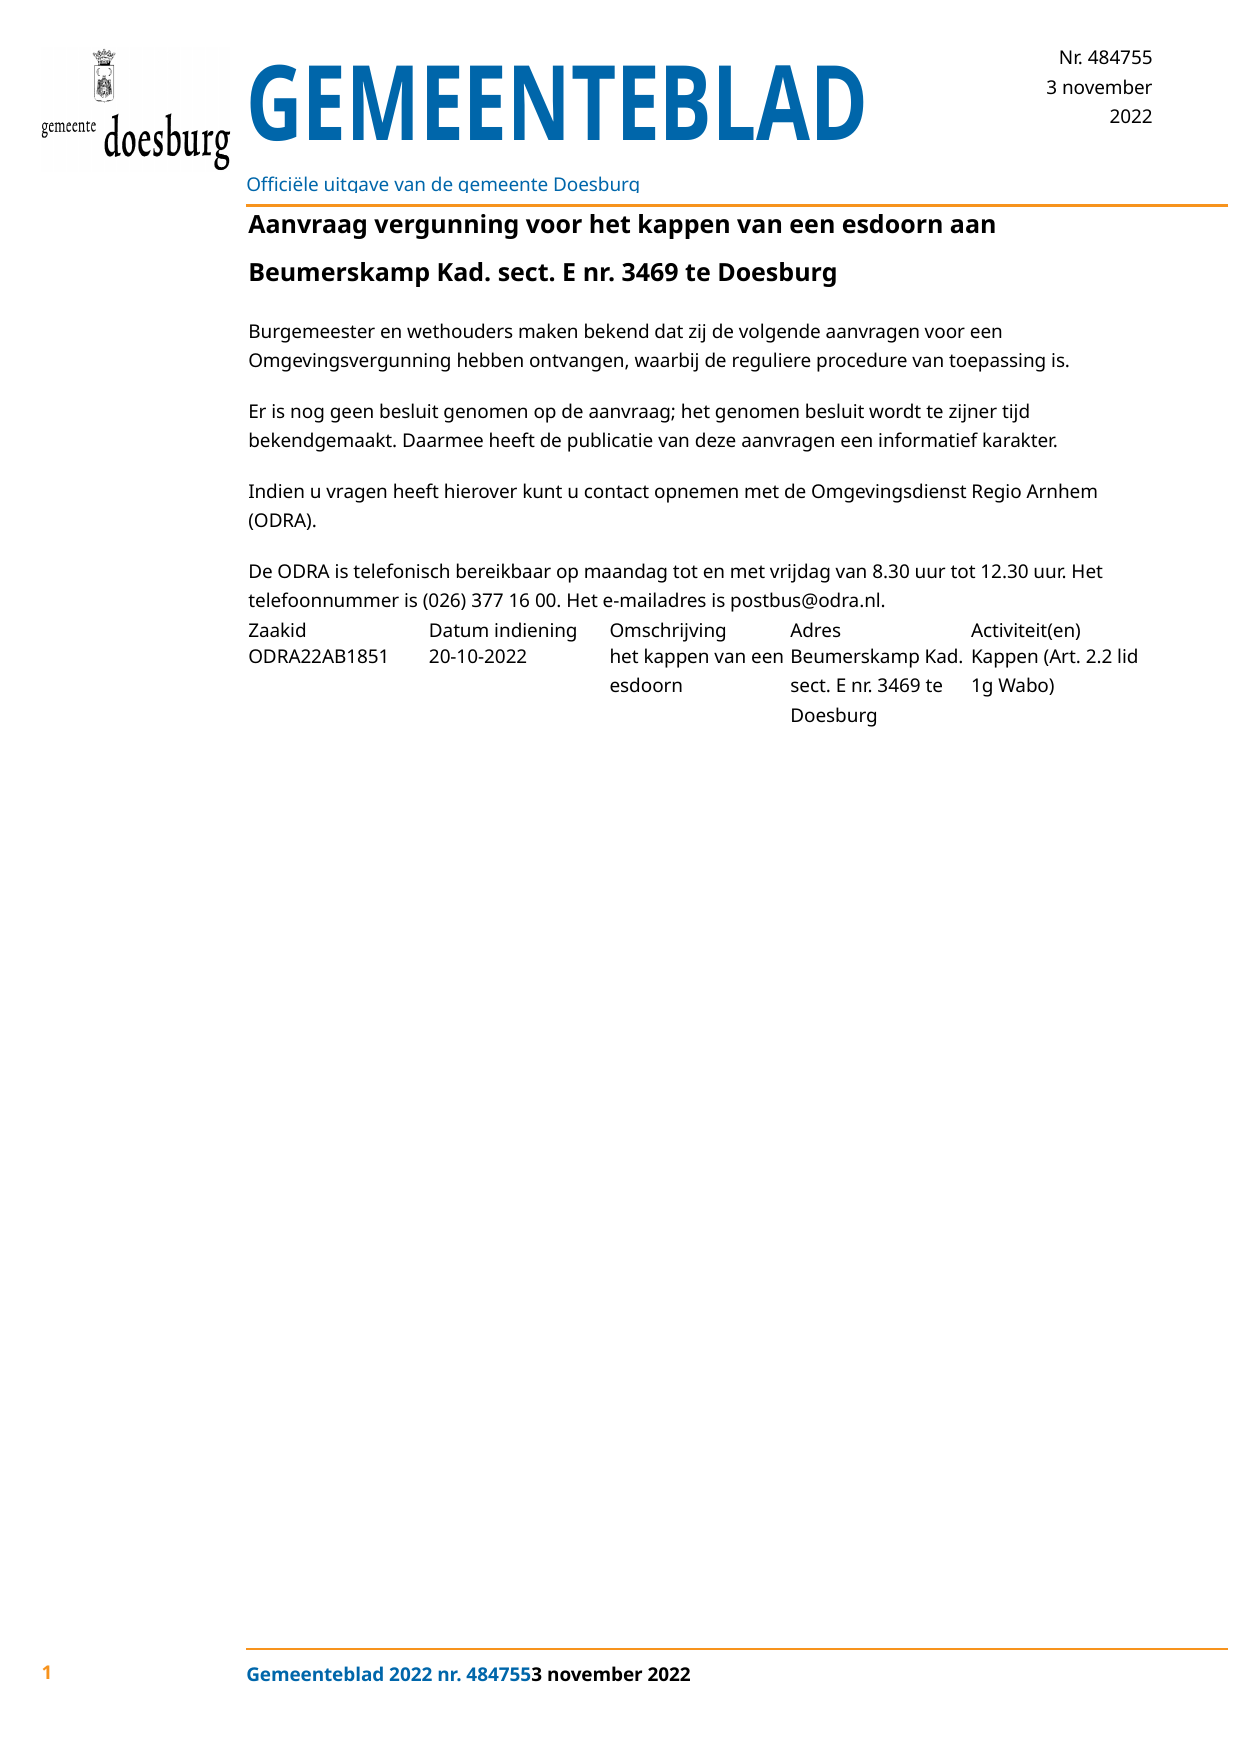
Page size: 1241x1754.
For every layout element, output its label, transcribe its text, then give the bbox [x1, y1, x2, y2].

table_header Zaakid [248, 617, 429, 643]
text De ODRA is telefonisch bereikbaar op maandag tot en met vrijdag van 8.30 uur tot 12.30 uur. Het telefoonnummer is (026) 377 16 00. Het e-mailadres is postbus@odra.nl. [248, 558, 1152, 613]
table_header Datum indiening [429, 617, 609, 643]
text Er is nog geen besluit genomen op de aanvraag; het genomen besluit wordt te zijner tijd bekendgemaakt. Daarmee heeft de publicatie van deze aanvragen een informatief karakter. [248, 398, 1152, 453]
picture [41, 47, 231, 172]
table_cell Kappen (Art. 2.2 lid 1g Wabo) [971, 643, 1152, 728]
text Burgemeester en wethouders maken bekend dat zij de volgende aanvragen voor een Omgevingsvergunning hebben ontvangen, waarbij de reguliere procedure van toepassing is. [248, 318, 1152, 373]
table_header Adres [790, 617, 971, 643]
table_cell 20-10-2022 [429, 643, 609, 728]
table_cell Beumerskamp Kad. sect. E nr. 3469 te Doesburg [790, 643, 971, 728]
text Indien u vragen heeft hierover kunt u contact opnemen met de Omgevingsdienst Regio Arnhem (ODRA). [248, 478, 1152, 533]
table_cell het kappen van een esdoorn [609, 643, 790, 728]
table_cell ODRA22AB1851 [248, 643, 429, 728]
table_header Omschrijving [609, 617, 790, 643]
text Aanvraag vergunning voor het kappen van een esdoorn aan Beumerskamp Kad. sect. E nr. 3469 te Doesburg [248, 207, 1152, 288]
table_header Activiteit(en) [971, 617, 1152, 643]
